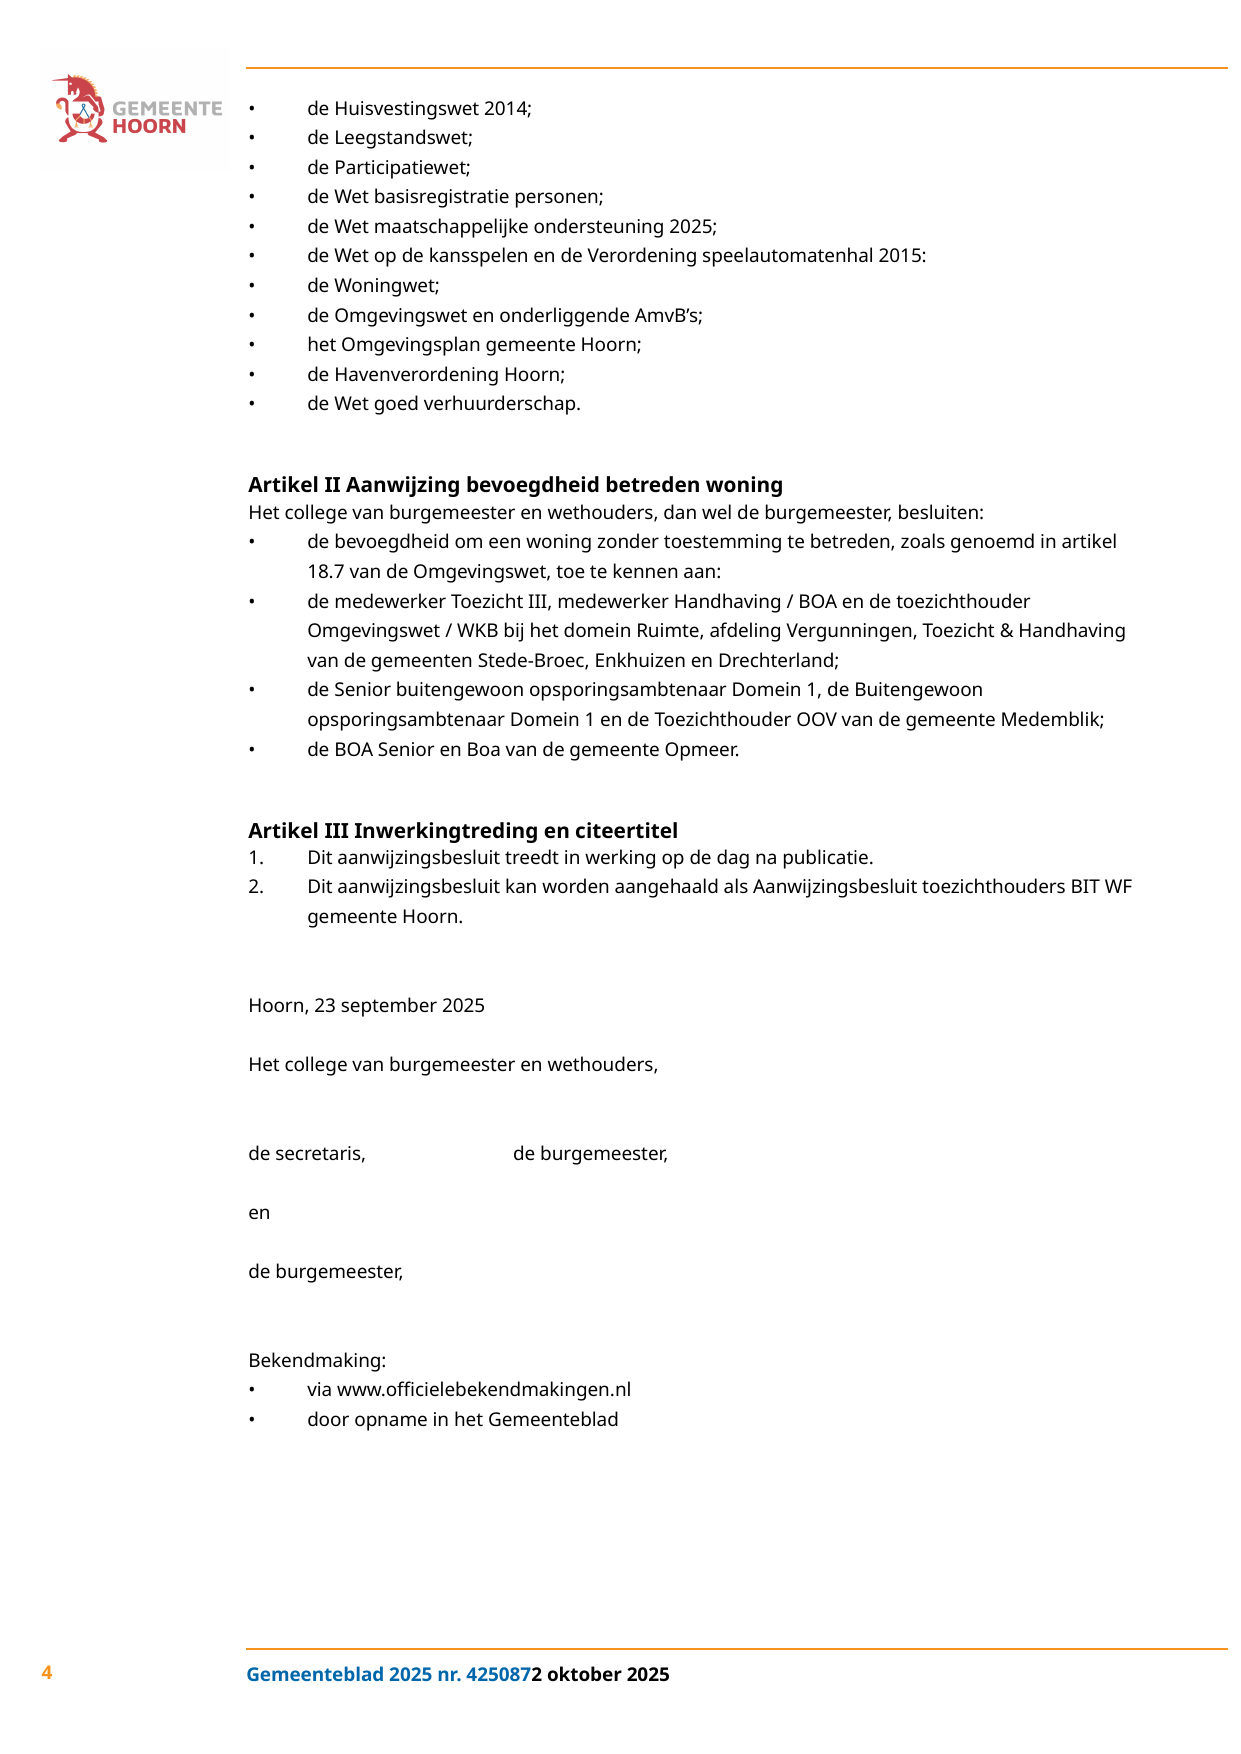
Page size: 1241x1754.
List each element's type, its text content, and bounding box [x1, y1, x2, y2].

list Dit aanwijzingsbesluit kan worden aangehaald als Aanwijzingsbesluit toezichthouders BIT WF gemeente Hoorn. [248, 874, 1152, 929]
list de Leegstandswet; [248, 124, 1152, 150]
text Artikel II Aanwijzing bevoegdheid betreden woning [248, 471, 1152, 499]
text Het college van burgemeester en wethouders, [248, 1051, 1152, 1077]
text de secretaris, de burgemeester, [248, 1140, 1152, 1166]
text Hoorn, 23 september 2025 [248, 992, 1152, 1018]
list via www.officielebekendmakingen.nl [248, 1377, 1152, 1402]
list Dit aanwijzingsbesluit treedt in werking op de dag na publicatie. [248, 844, 1152, 870]
list de Huisvestingswet 2014; [248, 95, 1152, 121]
list de Omgevingswet en onderliggende AmvB’s; [248, 302, 1152, 328]
list de Havenverordening Hoorn; [248, 361, 1152, 387]
list de Participatiewet; [248, 154, 1152, 180]
text en [248, 1199, 1152, 1225]
list de medewerker Toezicht III, medewerker Handhaving / BOA en de toezichthouder Omgevingswet / WKB bij het domein Ruimte, afdeling Vergunningen, Toezicht & Handhaving van de gemeenten Stede-Broec, Enkhuizen en Drechterland; [248, 588, 1152, 673]
text Het college van burgemeester en wethouders, dan wel de burgemeester, besluiten: [248, 499, 1152, 525]
picture [41, 47, 231, 172]
text de burgemeester, [248, 1258, 1152, 1284]
list de Woningwet; [248, 272, 1152, 298]
text Artikel III Inwerkingtreding en citeertitel [248, 816, 1152, 844]
list de Wet goed verhuurderschap. [248, 391, 1152, 416]
list het Omgevingsplan gemeente Hoorn; [248, 331, 1152, 357]
list de bevoegdheid om een woning zonder toestemming te betreden, zoals genoemd in artikel 18.7 van de Omgevingswet, toe te kennen aan: [248, 529, 1152, 584]
list door opname in het Gemeenteblad [248, 1406, 1152, 1432]
list de Wet op de kansspelen en de Verordening speelautomatenhal 2015: [248, 243, 1152, 268]
list de BOA Senior en Boa van de gemeente Opmeer. [248, 736, 1152, 761]
list de Wet basisregistratie personen; [248, 183, 1152, 209]
text Bekendmaking: [248, 1347, 1152, 1373]
list de Wet maatschappelijke ondersteuning 2025; [248, 213, 1152, 239]
list de Senior buitengewoon opsporingsambtenaar Domein 1, de Buitengewoon opsporingsambtenaar Domein 1 en de Toezichthouder OOV van de gemeente Medemblik; [248, 677, 1152, 732]
